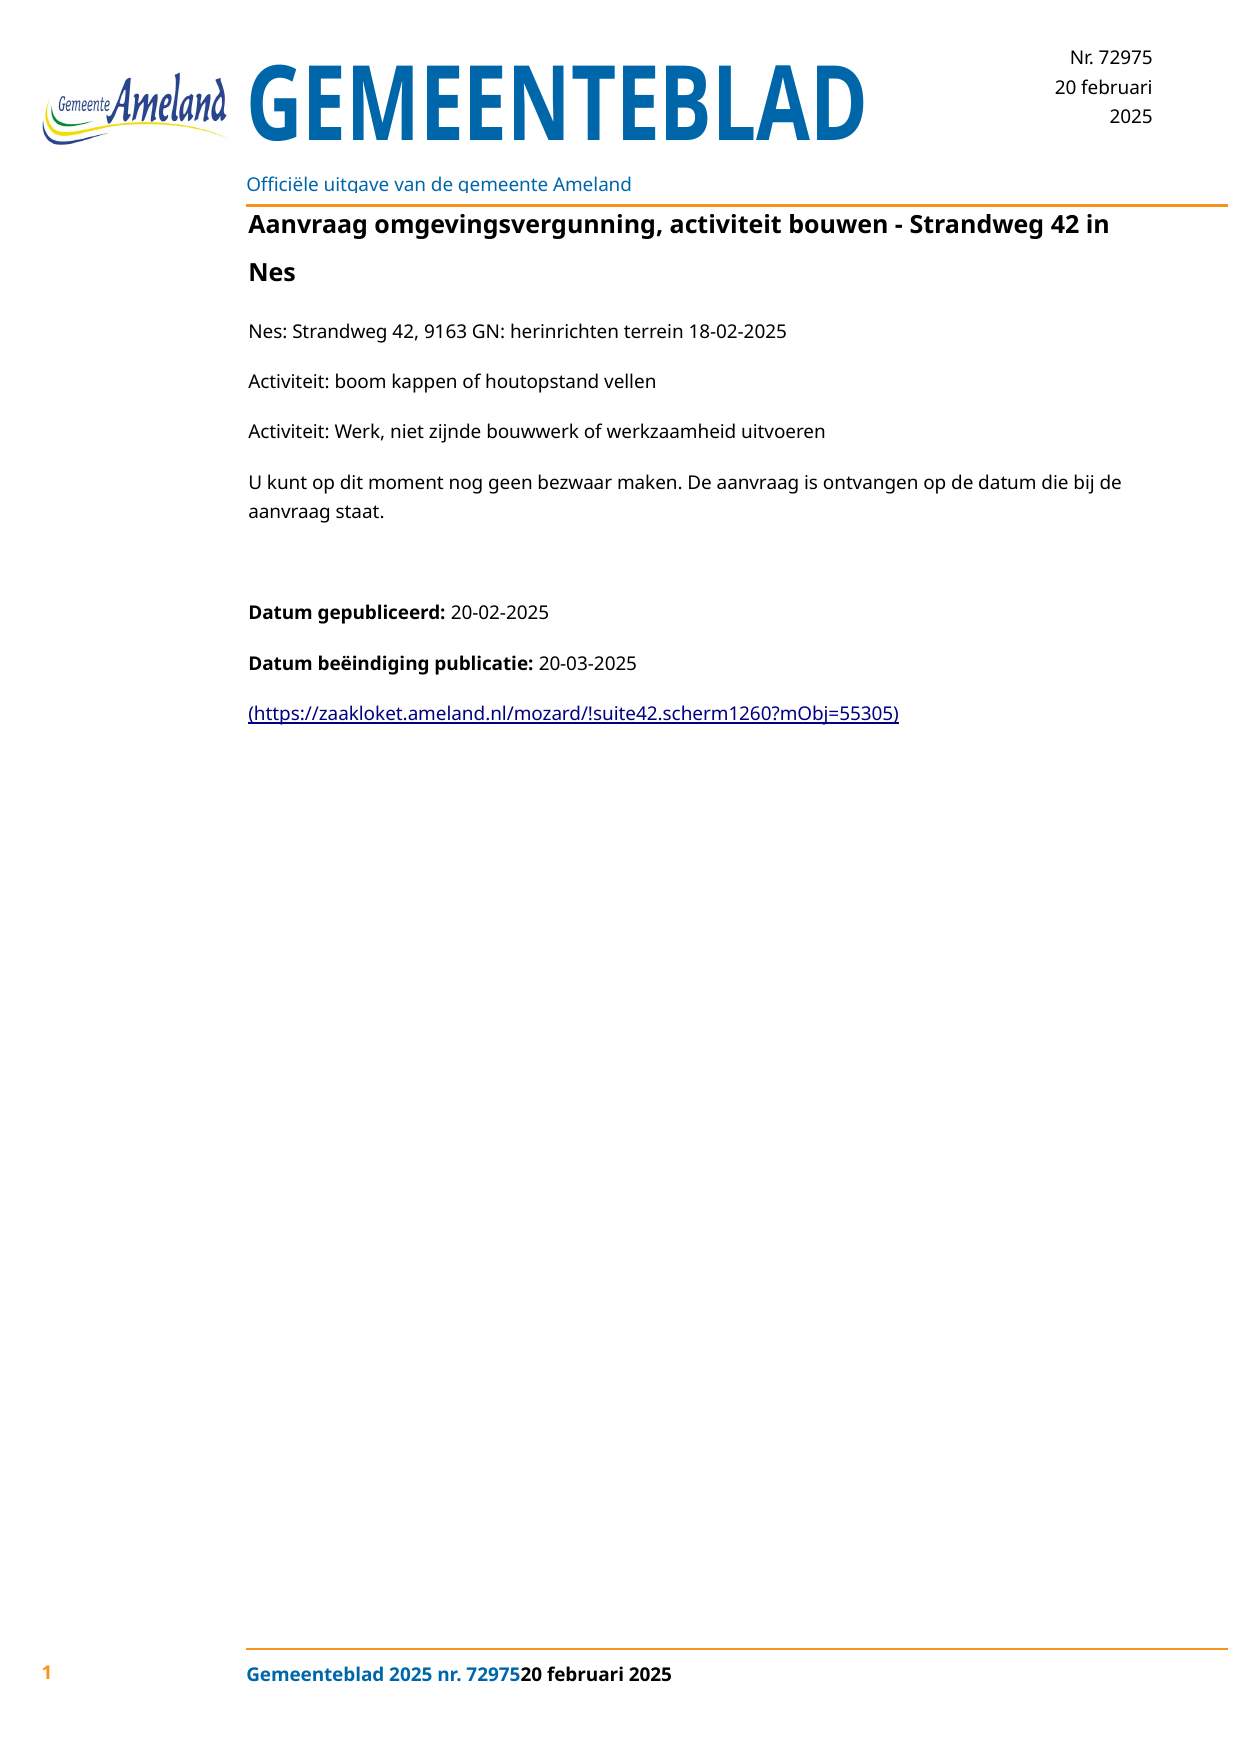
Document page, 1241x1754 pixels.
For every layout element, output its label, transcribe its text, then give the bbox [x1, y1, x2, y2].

text Datum beëindiging publicatie: 20-03-2025 [248, 650, 1152, 676]
picture [41, 47, 231, 172]
text Datum gepubliceerd: 20-02-2025 [248, 599, 1152, 625]
text Nes: Strandweg 42, 9163 GN: herinrichten terrein 18-02-2025 [248, 318, 1152, 344]
text Aanvraag omgevingsvergunning, activiteit bouwen - Strandweg 42 in Nes [248, 207, 1152, 288]
text Activiteit: Werk, niet zijnde bouwwerk of werkzaamheid uitvoeren [248, 419, 1152, 444]
text Activiteit: boom kappen of houtopstand vellen [248, 368, 1152, 394]
text (https://zaakloket.ameland.nl/mozard/!suite42.scherm1260?mObj=55305) [248, 700, 1152, 726]
text U kunt op dit moment nog geen bezwaar maken. De aanvraag is ontvangen op de datum die bij de aanvraag staat. [248, 469, 1152, 524]
